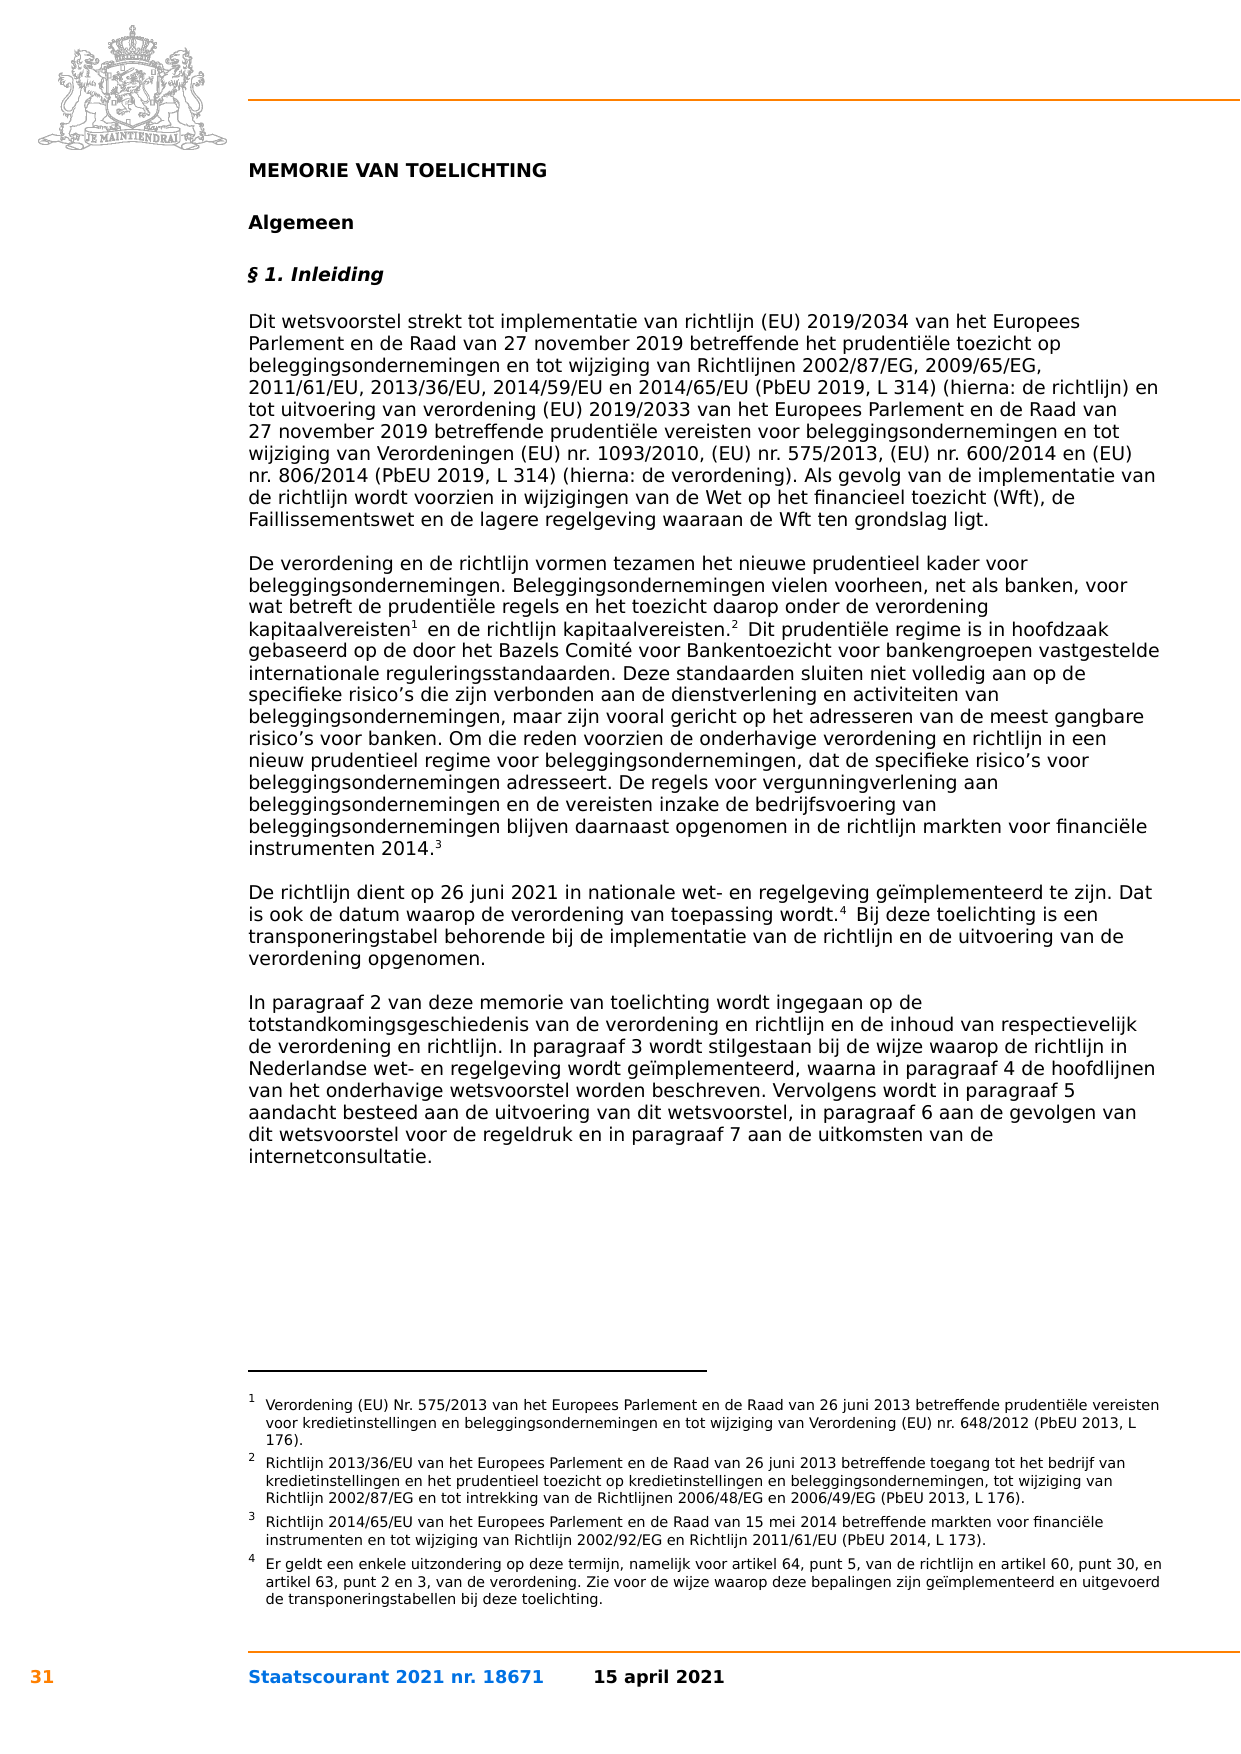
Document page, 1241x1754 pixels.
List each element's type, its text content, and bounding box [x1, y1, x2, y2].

text Er geldt een enkele uitzondering op deze termijn, namelijk voor artikel 64, punt 5, van de richtlijn en artikel 60, punt 30, en artikel 63, punt 2 en 3, van de verordening. Zie voor de wijze waarop deze bepalingen zijn geïmplementeerd en uitgevoerd de transponeringstabellen bij deze toelichting. [248, 1552, 1163, 1608]
subtitle MEMORIE VAN TOELICHTING [248, 160, 1163, 182]
text De richtlijn dient op 26 juni 2021 in nationale wet- en regelgeving geïmplementeerd te zijn. Dat is ook de datum waarop de verordening van toepassing wordt. Bij deze toelichting is een transponeringstabel behorende bij de implementatie van de richtlijn en de uitvoering van de verordening opgenomen. [248, 882, 1163, 970]
text Verordening (EU) Nr. 575/2013 van het Europees Parlement en de Raad van 26 juni 2013 betreffende prudentiële vereisten voor kredietinstellingen en beleggingsondernemingen en tot wijziging van Verordening (EU) nr. 648/2012 (PbEU 2013, L 176). [248, 1393, 1163, 1448]
subtitle Algemeen [248, 212, 1163, 234]
text De verordening en de richtlijn vormen tezamen het nieuwe prudentieel kader voor beleggingsondernemingen. Beleggingsondernemingen vielen voorheen, net als banken, voor wat betreft de prudentiële regels en het toezicht daarop onder de verordening kapitaalvereisten en de richtlijn kapitaalvereisten. Dit prudentiële regime is in hoofdzaak gebaseerd op de door het Bazels Comité voor Bankentoezicht voor bankengroepen vastgestelde internationale reguleringsstandaarden. Deze standaarden sluiten niet volledig aan op de specifieke risico’s die zijn verbonden aan de dienstverlening en activiteiten van beleggingsondernemingen, maar zijn vooral gericht op het adresseren van de meest gangbare risico’s voor banken. Om die reden voorzien de onderhavige verordening en richtlijn in een nieuw prudentieel regime voor beleggingsondernemingen, dat de specifieke risico’s voor beleggingsondernemingen adresseert. De regels voor vergunningverlening aan beleggingsondernemingen en de vereisten inzake de bedrijfsvoering van beleggingsondernemingen blijven daarnaast opgenomen in de richtlijn markten voor financiële instrumenten 2014. [248, 552, 1163, 860]
subtitle § 1. Inleiding [248, 264, 1163, 286]
text Richtlijn 2014/65/EU van het Europees Parlement en de Raad van 15 mei 2014 betreffende markten voor financiële instrumenten en tot wijziging van Richtlijn 2002/92/EG en Richtlijn 2011/61/EU (PbEU 2014, L 173). [248, 1510, 1163, 1549]
text In paragraaf 2 van deze memorie van toelichting wordt ingegaan op de totstandkomingsgeschiedenis van de verordening en richtlijn en de inhoud van respectievelijk de verordening en richtlijn. In paragraaf 3 wordt stilgestaan bij de wijze waarop de richtlijn in Nederlandse wet- en regelgeving wordt geïmplementeerd, waarna in paragraaf 4 de hoofdlijnen van het onderhavige wetsvoorstel worden beschreven. Vervolgens wordt in paragraaf 5 aandacht besteed aan de uitvoering van dit wetsvoorstel, in paragraaf 6 aan de gevolgen van dit wetsvoorstel voor de regeldruk en in paragraaf 7 aan de uitkomsten van de internetconsultatie. [248, 992, 1163, 1168]
picture [38, 25, 227, 150]
text Richtlijn 2013/36/EU van het Europees Parlement en de Raad van 26 juni 2013 betreffende toegang tot het bedrijf van kredietinstellingen en het prudentieel toezicht op kredietinstellingen en beleggingsondernemingen, tot wijziging van Richtlijn 2002/87/EG en tot intrekking van de Richtlijnen 2006/48/EG en 2006/49/EG (PbEU 2013, L 176). [248, 1451, 1163, 1507]
text Dit wetsvoorstel strekt tot implementatie van richtlijn (EU) 2019/2034 van het Europees Parlement en de Raad van 27 november 2019 betreffende het prudentiële toezicht op beleggingsondernemingen en tot wijziging van Richtlijnen 2002/87/EG, 2009/65/EG, 2011/61/EU, 2013/36/EU, 2014/59/EU en 2014/65/EU (PbEU 2019, L 314) (hierna: de richtlijn) en tot uitvoering van verordening (EU) 2019/2033 van het Europees Parlement en de Raad van 27 november 2019 betreffende prudentiële vereisten voor beleggingsondernemingen en tot wijziging van Verordeningen (EU) nr. 1093/2010, (EU) nr. 575/2013, (EU) nr. 600/2014 en (EU) nr. 806/2014 (PbEU 2019, L 314) (hierna: de verordening). Als gevolg van de implementatie van de richtlijn wordt voorzien in wijzigingen van de Wet op het financieel toezicht (Wft), de Faillissementswet en de lagere regelgeving waaraan de Wft ten grondslag ligt. [248, 311, 1163, 531]
